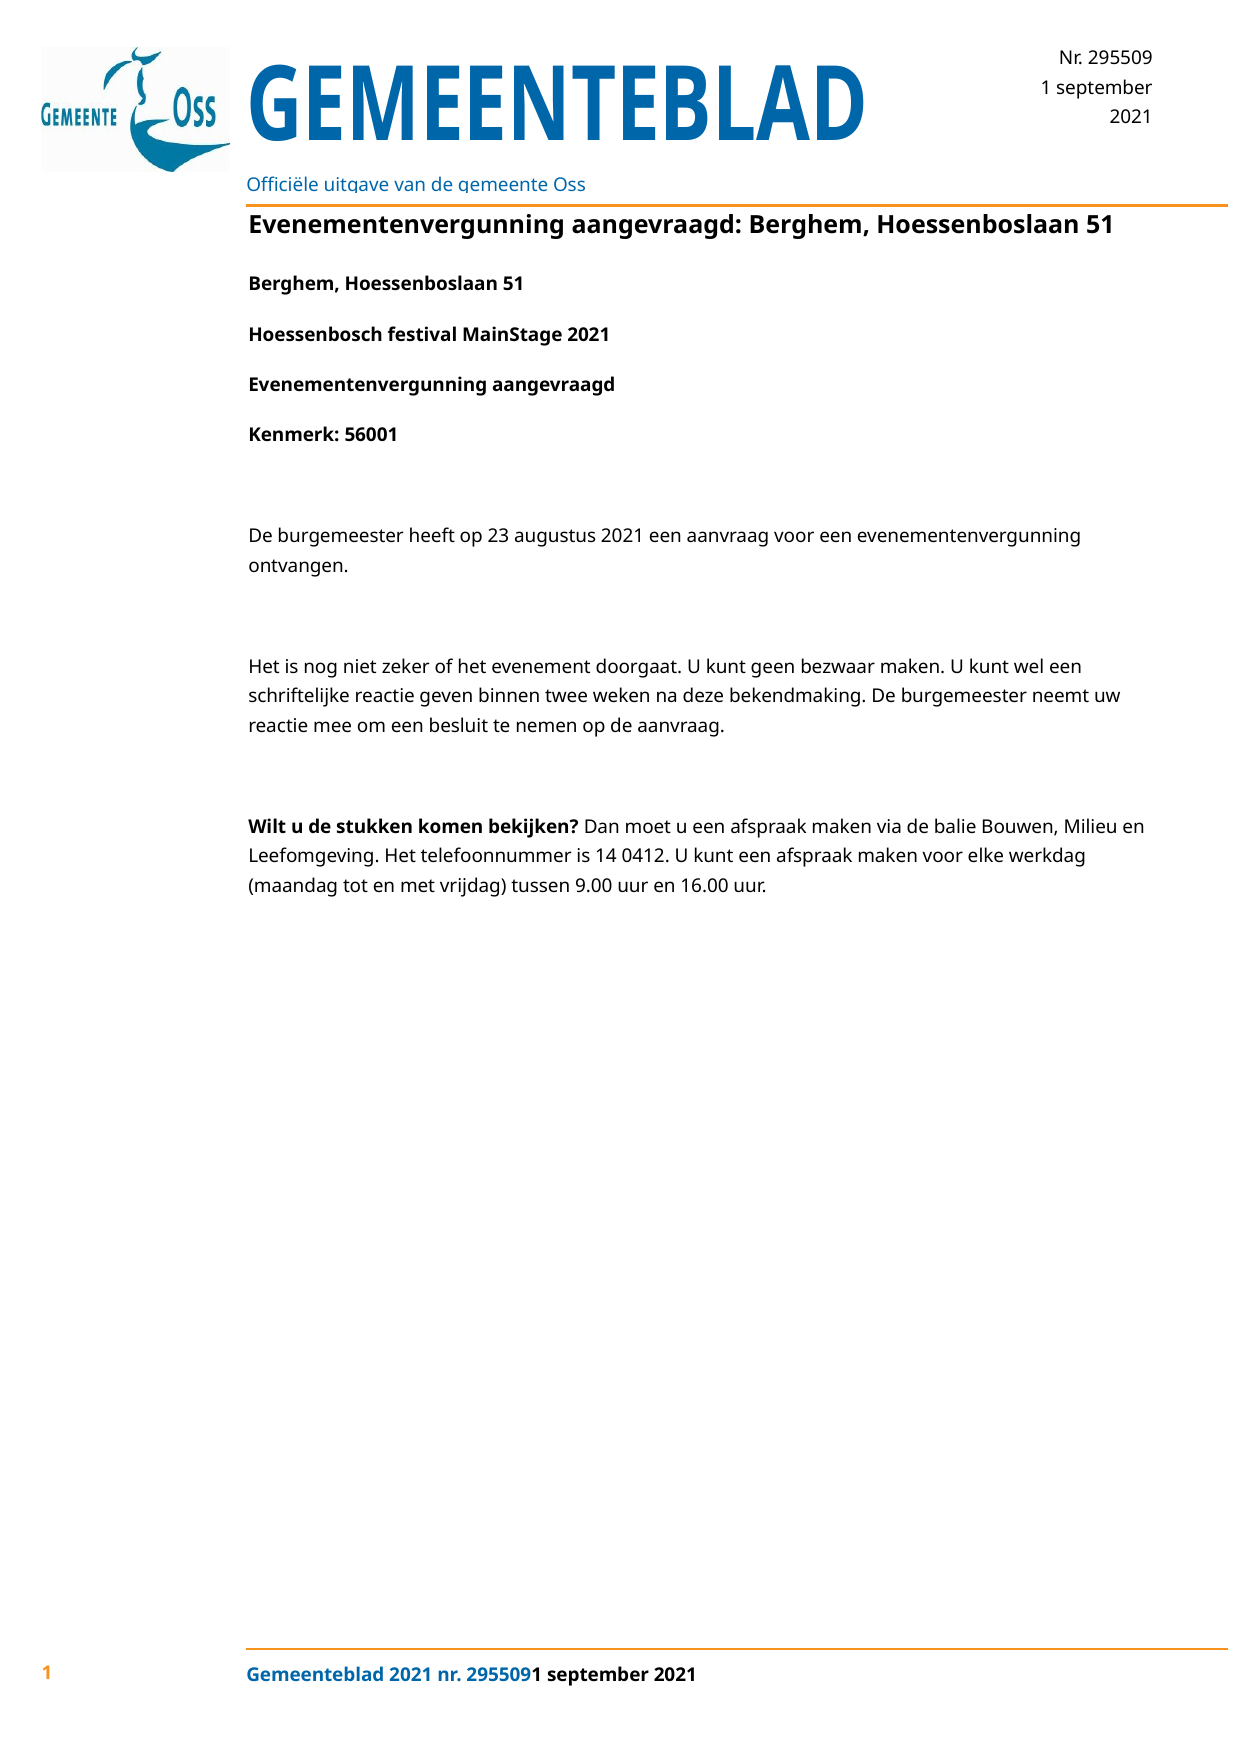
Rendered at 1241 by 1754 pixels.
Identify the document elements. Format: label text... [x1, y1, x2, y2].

text Het is nog niet zeker of het evenement doorgaat. U kunt geen bezwaar maken. U kunt wel een schriftelijke reactie geven binnen twee weken na deze bekendmaking. De burgemeester neemt uw reactie mee om een besluit te nemen op de aanvraag. [248, 653, 1152, 738]
text Hoessenbosch festival MainStage 2021 [248, 321, 1152, 346]
text De burgemeester heeft op 23 augustus 2021 een aanvraag voor een evenementenvergunning ontvangen. [248, 522, 1152, 578]
text Berghem, Hoessenboslaan 51 [248, 270, 1152, 296]
text Evenementenvergunning aangevraagd: Berghem, Hoessenboslaan 51 [248, 207, 1152, 241]
picture [41, 47, 231, 172]
text Kenmerk: 56001 [248, 422, 1152, 447]
text Wilt u de stukken komen bekijken? Dan moet u een afspraak maken via de balie Bouwen, Milieu en Leefomgeving. Het telefoonnummer is 14 0412. U kunt een afspraak maken voor elke werkdag (maandag tot en met vrijdag) tussen 9.00 uur en 16.00 uur. [248, 813, 1152, 898]
text Evenementenvergunning aangevraagd [248, 371, 1152, 397]
